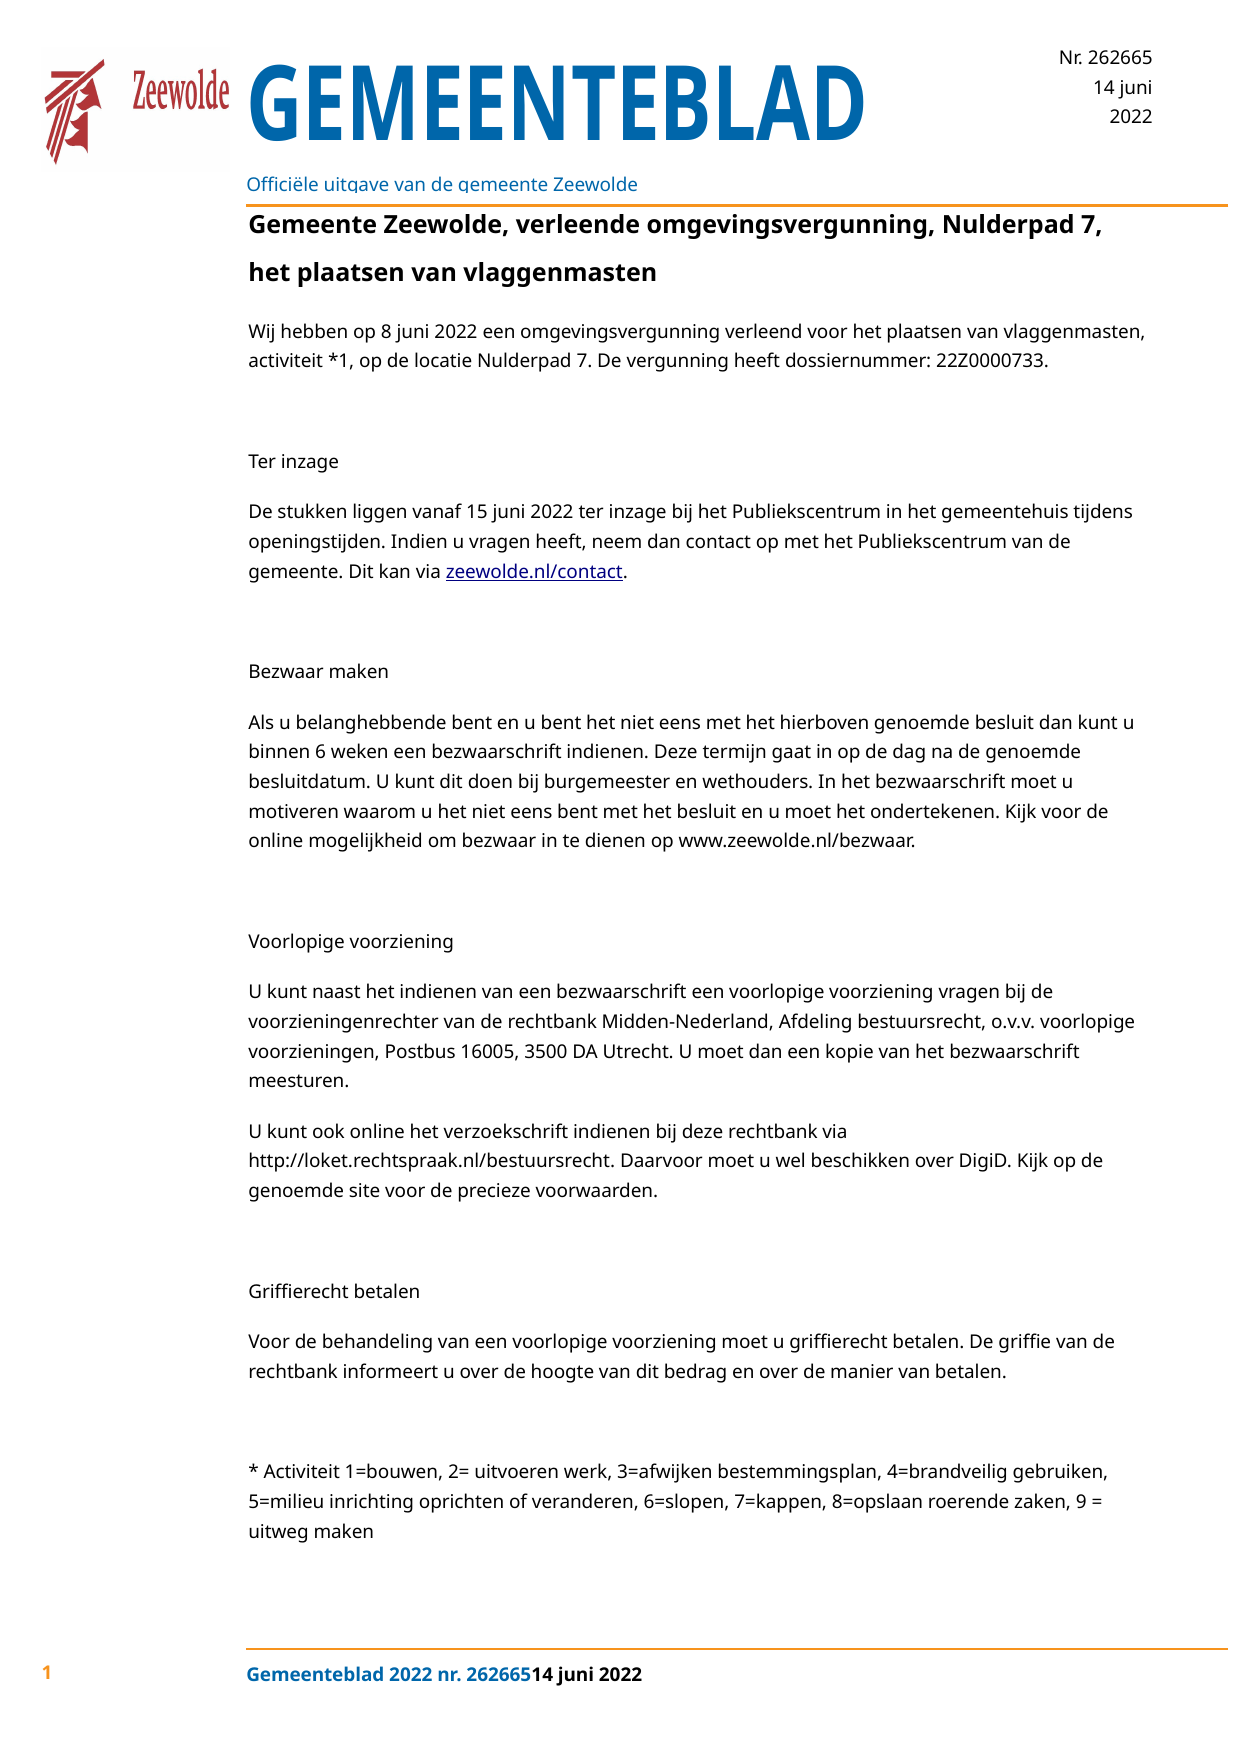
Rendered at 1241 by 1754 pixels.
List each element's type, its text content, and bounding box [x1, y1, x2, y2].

text U kunt ook online het verzoekschrift indienen bij deze rechtbank via http://loket.rechtspraak.nl/bestuursrecht. Daarvoor moet u wel beschikken over DigiD. Kijk op de genoemde site voor de precieze voorwaarden. [248, 1118, 1152, 1203]
text De stukken liggen vanaf 15 juni 2022 ter inzage bij het Publiekscentrum in het gemeentehuis tijdens openingstijden. Indien u vragen heeft, neem dan contact op met het Publiekscentrum van de gemeente. Dit kan via zeewolde.nl/contact. [248, 499, 1152, 584]
text Als u belanghebbende bent en u bent het niet eens met het hierboven genoemde besluit dan kunt u binnen 6 weken een bezwaarschrift indienen. Deze termijn gaat in op de dag na de genoemde besluitdatum. U kunt dit doen bij burgemeester en wethouders. In het bezwaarschrift moet u motiveren waarom u het niet eens bent met het besluit en u moet het ondertekenen. Kijk voor de online mogelijkheid om bezwaar in te dienen op www.zeewolde.nl/bezwaar. [248, 709, 1152, 853]
text * Activiteit 1=bouwen, 2= uitvoeren werk, 3=afwijken bestemmingsplan, 4=brandveilig gebruiken, 5=milieu inrichting oprichten of veranderen, 6=slopen, 7=kappen, 8=opslaan roerende zaken, 9 = uitweg maken [248, 1459, 1152, 1544]
text U kunt naast het indienen van een bezwaarschrift een voorlopige voorziening vragen bij de voorzieningenrechter van de rechtbank Midden-Nederland, Afdeling bestuursrecht, o.v.v. voorlopige voorzieningen, Postbus 16005, 3500 DA Utrecht. U moet dan een kopie van het bezwaarschrift meesturen. [248, 979, 1152, 1093]
text Bezwaar maken [248, 659, 1152, 684]
text Wij hebben op 8 juni 2022 een omgevingsvergunning verleend voor het plaatsen van vlaggenmasten, activiteit *1, op de locatie Nulderpad 7. De vergunning heeft dossiernummer: 22Z0000733. [248, 318, 1152, 373]
text Griffierecht betalen [248, 1278, 1152, 1304]
text Gemeente Zeewolde, verleende omgevingsvergunning, Nulderpad 7, het plaatsen van vlaggenmasten [248, 207, 1152, 288]
picture [41, 47, 231, 172]
text Ter inzage [248, 448, 1152, 474]
text Voor de behandeling van een voorlopige voorziening moet u griffierecht betalen. De griffie van de rechtbank informeert u over de hoogte van dit bedrag en over de manier van betalen. [248, 1328, 1152, 1384]
text Voorlopige voorziening [248, 928, 1152, 954]
